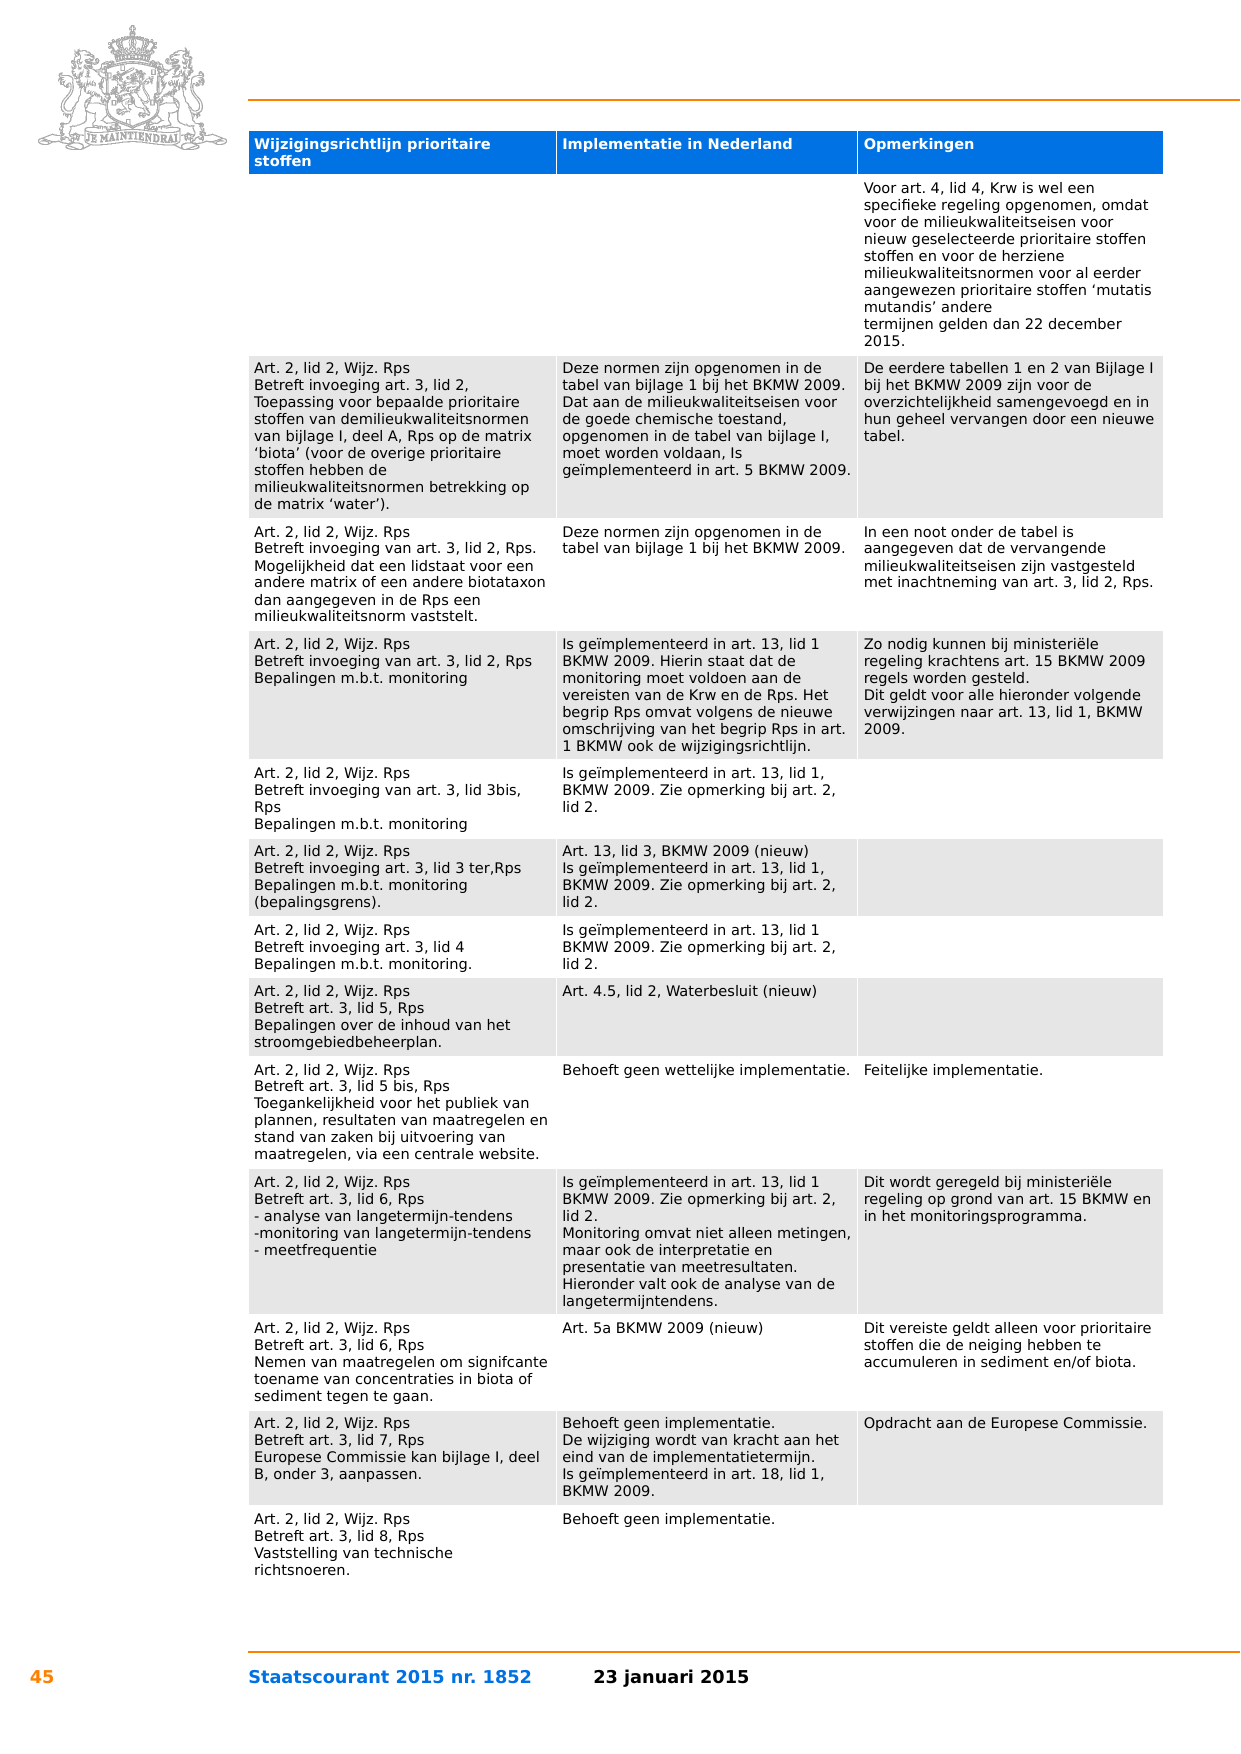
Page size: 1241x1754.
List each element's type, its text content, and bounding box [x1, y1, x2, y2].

table_cell Art. 4.5, lid 2, Waterbesluit (nieuw) [557, 978, 857, 1056]
table_cell Art. 5a BKMW 2009 (nieuw) [557, 1315, 857, 1409]
table_cell Art. 2, lid 2, Wijz. Rps Betreft art. 3, lid 5, Rps Bepalingen over de inhoud van het stroomgebiedbeheerplan. [249, 978, 556, 1056]
table_cell Art. 2, lid 2, Wijz. Rps Betreft invoeging art. 3, lid 3 ter,Rps Bepalingen m.b.t. monitoring (bepalingsgrens). [249, 839, 556, 916]
table_cell [858, 917, 1163, 977]
table_cell Zo nodig kunnen bij ministeriële regeling krachtens art. 15 BKMW 2009 regels worden gesteld. Dit geldt voor alle hieronder volgende verwijzingen naar art. 13, lid 1, BKMW 2009. [858, 631, 1163, 759]
table_cell Opdracht aan de Europese Commissie. [858, 1411, 1163, 1505]
table_cell Deze normen zijn opgenomen in de tabel van bijlage 1 bij het BKMW 2009. Dat aan de milieukwaliteitseisen voor de goede chemische toestand, opgenomen in de tabel van bijlage I, moet worden voldaan, Is geïmplementeerd in art. 5 BKMW 2009. [557, 356, 857, 518]
table_cell Art. 2, lid 2, Wijz. Rps Betreft art. 3, lid 7, Rps Europese Commissie kan bijlage I, deel B, onder 3, aanpassen. [249, 1411, 556, 1505]
table_cell Is geïmplementeerd in art. 13, lid 1 BKMW 2009. Hierin staat dat de monitoring moet voldoen aan de vereisten van de Krw en de Rps. Het begrip Rps omvat volgens de nieuwe omschrijving van het begrip Rps in art. 1 BKMW ook de wijzigingsrichtlijn. [557, 631, 857, 759]
table_cell Behoeft geen implementatie. De wijziging wordt van kracht aan het eind van de implementatietermijn. Is geïmplementeerd in art. 18, lid 1, BKMW 2009. [557, 1411, 857, 1505]
table_cell Dit wordt geregeld bij ministeriële regeling op grond van art. 15 BKMW en in het monitoringsprogramma. [858, 1169, 1163, 1314]
table_cell Art. 2, lid 2, Wijz. Rps Betreft art. 3, lid 8, Rps Vaststelling van technische richtsnoeren. [249, 1506, 556, 1583]
table_cell Behoeft geen wettelijke implementatie. [557, 1057, 857, 1168]
table_header Implementatie in Nederland [557, 131, 857, 174]
table_cell Art. 2, lid 2, Wijz. Rps Betreft invoeging van art. 3, lid 3bis, Rps Bepalingen m.b.t. monitoring [249, 760, 556, 838]
table_cell Art. 2, lid 2, Wijz. Rps Betreft art. 3, lid 6, Rps - analyse van langetermijn-tendens -monitoring van langetermijn-tendens - meetfrequentie [249, 1169, 556, 1314]
table_cell Feitelijke implementatie. [858, 1057, 1163, 1168]
table_cell Art. 2, lid 2, Wijz. Rps Betreft art. 3, lid 6, Rps Nemen van maatregelen om signifcante toename van concentraties in biota of sediment tegen te gaan. [249, 1315, 556, 1409]
table_cell [858, 760, 1163, 838]
table_cell [858, 1506, 1163, 1583]
table_cell Deze normen zijn opgenomen in de tabel van bijlage 1 bij het BKMW 2009. [557, 519, 857, 630]
table_cell [858, 839, 1163, 916]
table_header Opmerkingen [858, 131, 1163, 174]
table_cell In een noot onder de tabel is aangegeven dat de vervangende milieukwaliteitseisen zijn vastgesteld met inachtneming van art. 3, lid 2, Rps. [858, 519, 1163, 630]
table_cell Art. 13, lid 3, BKMW 2009 (nieuw) Is geïmplementeerd in art. 13, lid 1, BKMW 2009. Zie opmerking bij art. 2, lid 2. [557, 839, 857, 916]
table_cell Behoeft geen implementatie. [557, 1506, 857, 1583]
table_cell Art. 2, lid 2, Wijz. Rps Betreft invoeging art. 3, lid 2, Toepassing voor bepaalde prioritaire stoffen van demilieukwaliteitsnormen van bijlage I, deel A, Rps op de matrix ‘biota’ (voor de overige prioritaire stoffen hebben de milieukwaliteitsnormen betrekking op de matrix ‘water’). [249, 356, 556, 518]
table_cell De eerdere tabellen 1 en 2 van Bijlage I bij het BKMW 2009 zijn voor de overzichtelijkheid samengevoegd en in hun geheel vervangen door een nieuwe tabel. [858, 356, 1163, 518]
table_cell Art. 2, lid 2, Wijz. Rps Betreft art. 3, lid 5 bis, Rps Toegankelijkheid voor het publiek van plannen, resultaten van maatregelen en stand van zaken bij uitvoering van maatregelen, via een centrale website. [249, 1057, 556, 1168]
table_cell Art. 2, lid 2, Wijz. Rps Betreft invoeging art. 3, lid 4 Bepalingen m.b.t. monitoring. [249, 917, 556, 977]
table_cell [858, 978, 1163, 1056]
table_header Wijzigingsrichtlijn prioritaire stoffen [249, 131, 556, 174]
table_cell Is geïmplementeerd in art. 13, lid 1 BKMW 2009. Zie opmerking bij art. 2, lid 2. [557, 917, 857, 977]
table_cell [249, 175, 556, 354]
table_cell Art. 2, lid 2, Wijz. Rps Betreft invoeging van art. 3, lid 2, Rps. Mogelijkheid dat een lidstaat voor een andere matrix of een andere biotataxon dan aangegeven in de Rps een milieukwaliteitsnorm vaststelt. [249, 519, 556, 630]
table_cell Is geïmplementeerd in art. 13, lid 1 BKMW 2009. Zie opmerking bij art. 2, lid 2. Monitoring omvat niet alleen metingen, maar ook de interpretatie en presentatie van meetresultaten. Hieronder valt ook de analyse van de langetermijntendens. [557, 1169, 857, 1314]
table_cell Is geïmplementeerd in art. 13, lid 1, BKMW 2009. Zie opmerking bij art. 2, lid 2. [557, 760, 857, 838]
picture [38, 25, 227, 150]
table_cell [557, 175, 857, 354]
table_cell Voor art. 4, lid 4, Krw is wel een specifieke regeling opgenomen, omdat voor de milieukwaliteitseisen voor nieuw geselecteerde prioritaire stoffen stoffen en voor de herziene milieukwaliteitsnormen voor al eerder aangewezen prioritaire stoffen ‘mutatis mutandis’ andere termijnen gelden dan 22 december 2015. [858, 175, 1163, 354]
table_cell Dit vereiste geldt alleen voor prioritaire stoffen die de neiging hebben te accumuleren in sediment en/of biota. [858, 1315, 1163, 1409]
table_cell Art. 2, lid 2, Wijz. Rps Betreft invoeging van art. 3, lid 2, Rps Bepalingen m.b.t. monitoring [249, 631, 556, 759]
